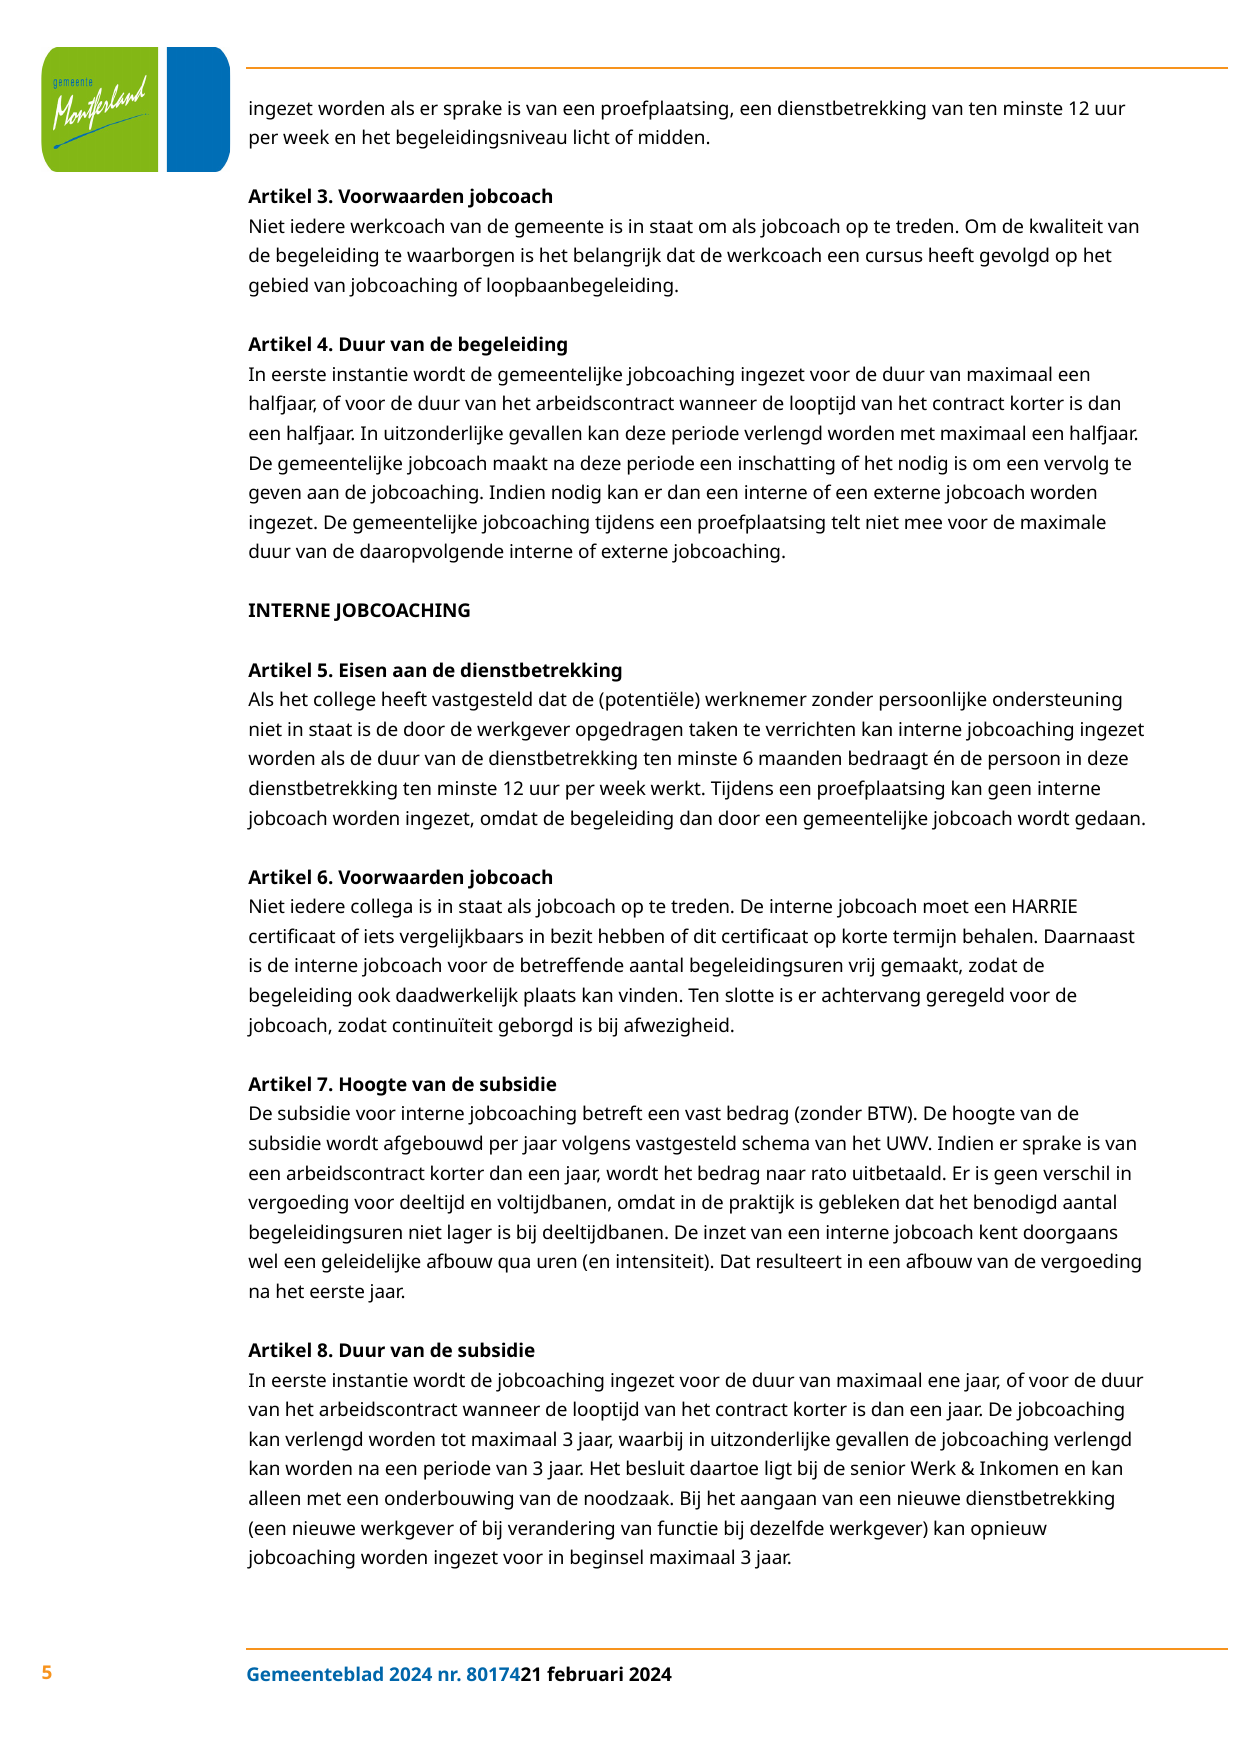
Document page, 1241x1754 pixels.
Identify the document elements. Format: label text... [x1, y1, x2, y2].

picture [41, 47, 231, 172]
text Artikel 7. Hoogte van de subsidie [248, 1071, 1152, 1097]
text Artikel 5. Eisen aan de dienstbetrekking [248, 657, 1152, 683]
text In eerste instantie wordt de gemeentelijke jobcoaching ingezet voor de duur van maximaal een halfjaar, of voor de duur van het arbeidscontract wanneer de looptijd van het contract korter is dan een halfjaar. In uitzonderlijke gevallen kan deze periode verlengd worden met maximaal een halfjaar. De gemeentelijke jobcoach maakt na deze periode een inschatting of het nodig is om een vervolg te geven aan de jobcoaching. Indien nodig kan er dan een interne of een externe jobcoach worden ingezet. De gemeentelijke jobcoaching tijdens een proefplaatsing telt niet mee voor de maximale duur van de daaropvolgende interne of externe jobcoaching. [248, 361, 1152, 564]
text Artikel 4. Duur van de begeleiding [248, 331, 1152, 357]
text Niet iedere werkcoach van de gemeente is in staat om als jobcoach op te treden. Om de kwaliteit van de begeleiding te waarborgen is het belangrijk dat de werkcoach een cursus heeft gevolgd op het gebied van jobcoaching of loopbaanbegeleiding. [248, 213, 1152, 298]
text Als het college heeft vastgesteld dat de (potentiële) werknemer zonder persoonlijke ondersteuning niet in staat is de door de werkgever opgedragen taken te verrichten kan interne jobcoaching ingezet worden als de duur van de dienstbetrekking ten minste 6 maanden bedraagt én de persoon in deze dienstbetrekking ten minste 12 uur per week werkt. Tijdens een proefplaatsing kan geen interne jobcoach worden ingezet, omdat de begeleiding dan door een gemeentelijke jobcoach wordt gedaan. [248, 686, 1152, 831]
text In eerste instantie wordt de jobcoaching ingezet voor de duur van maximaal ene jaar, of voor de duur van het arbeidscontract wanneer de looptijd van het contract korter is dan een jaar. De jobcoaching kan verlengd worden tot maximaal 3 jaar, waarbij in uitzonderlijke gevallen de jobcoaching verlengd kan worden na een periode van 3 jaar. Het besluit daartoe ligt bij de senior Werk & Inkomen en kan alleen met een onderbouwing van de noodzaak. Bij het aangaan van een nieuwe dienstbetrekking (een nieuwe werkgever of bij verandering van functie bij dezelfde werkgever) kan opnieuw jobcoaching worden ingezet voor in beginsel maximaal 3 jaar. [248, 1367, 1152, 1570]
text Artikel 3. Voorwaarden jobcoach [248, 183, 1152, 209]
text Niet iedere collega is in staat als jobcoach op te treden. De interne jobcoach moet een HARRIE certificaat of iets vergelijkbaars in bezit hebben of dit certificaat op korte termijn behalen. Daarnaast is de interne jobcoach voor de betreffende aantal begeleidingsuren vrij gemaakt, zodat de begeleiding ook daadwerkelijk plaats kan vinden. Ten slotte is er achtervang geregeld voor de jobcoach, zodat continuïteit geborgd is bij afwezigheid. [248, 893, 1152, 1038]
text Artikel 8. Duur van de subsidie [248, 1337, 1152, 1363]
text ingezet worden als er sprake is van een proefplaatsing, een dienstbetrekking van ten minste 12 uur per week en het begeleidingsniveau licht of midden. [248, 95, 1152, 150]
text De subsidie voor interne jobcoaching betreft een vast bedrag (zonder BTW). De hoogte van de subsidie wordt afgebouwd per jaar volgens vastgesteld schema van het UWV. Indien er sprake is van een arbeidscontract korter dan een jaar, wordt het bedrag naar rato uitbetaald. Er is geen verschil in vergoeding voor deeltijd en voltijdbanen, omdat in de praktijk is gebleken dat het benodigd aantal begeleidingsuren niet lager is bij deeltijdbanen. De inzet van een interne jobcoach kent doorgaans wel een geleidelijke afbouw qua uren (en intensiteit). Dat resulteert in een afbouw van de vergoeding na het eerste jaar. [248, 1101, 1152, 1304]
text Artikel 6. Voorwaarden jobcoach [248, 864, 1152, 890]
text INTERNE JOBCOACHING [248, 598, 1152, 623]
